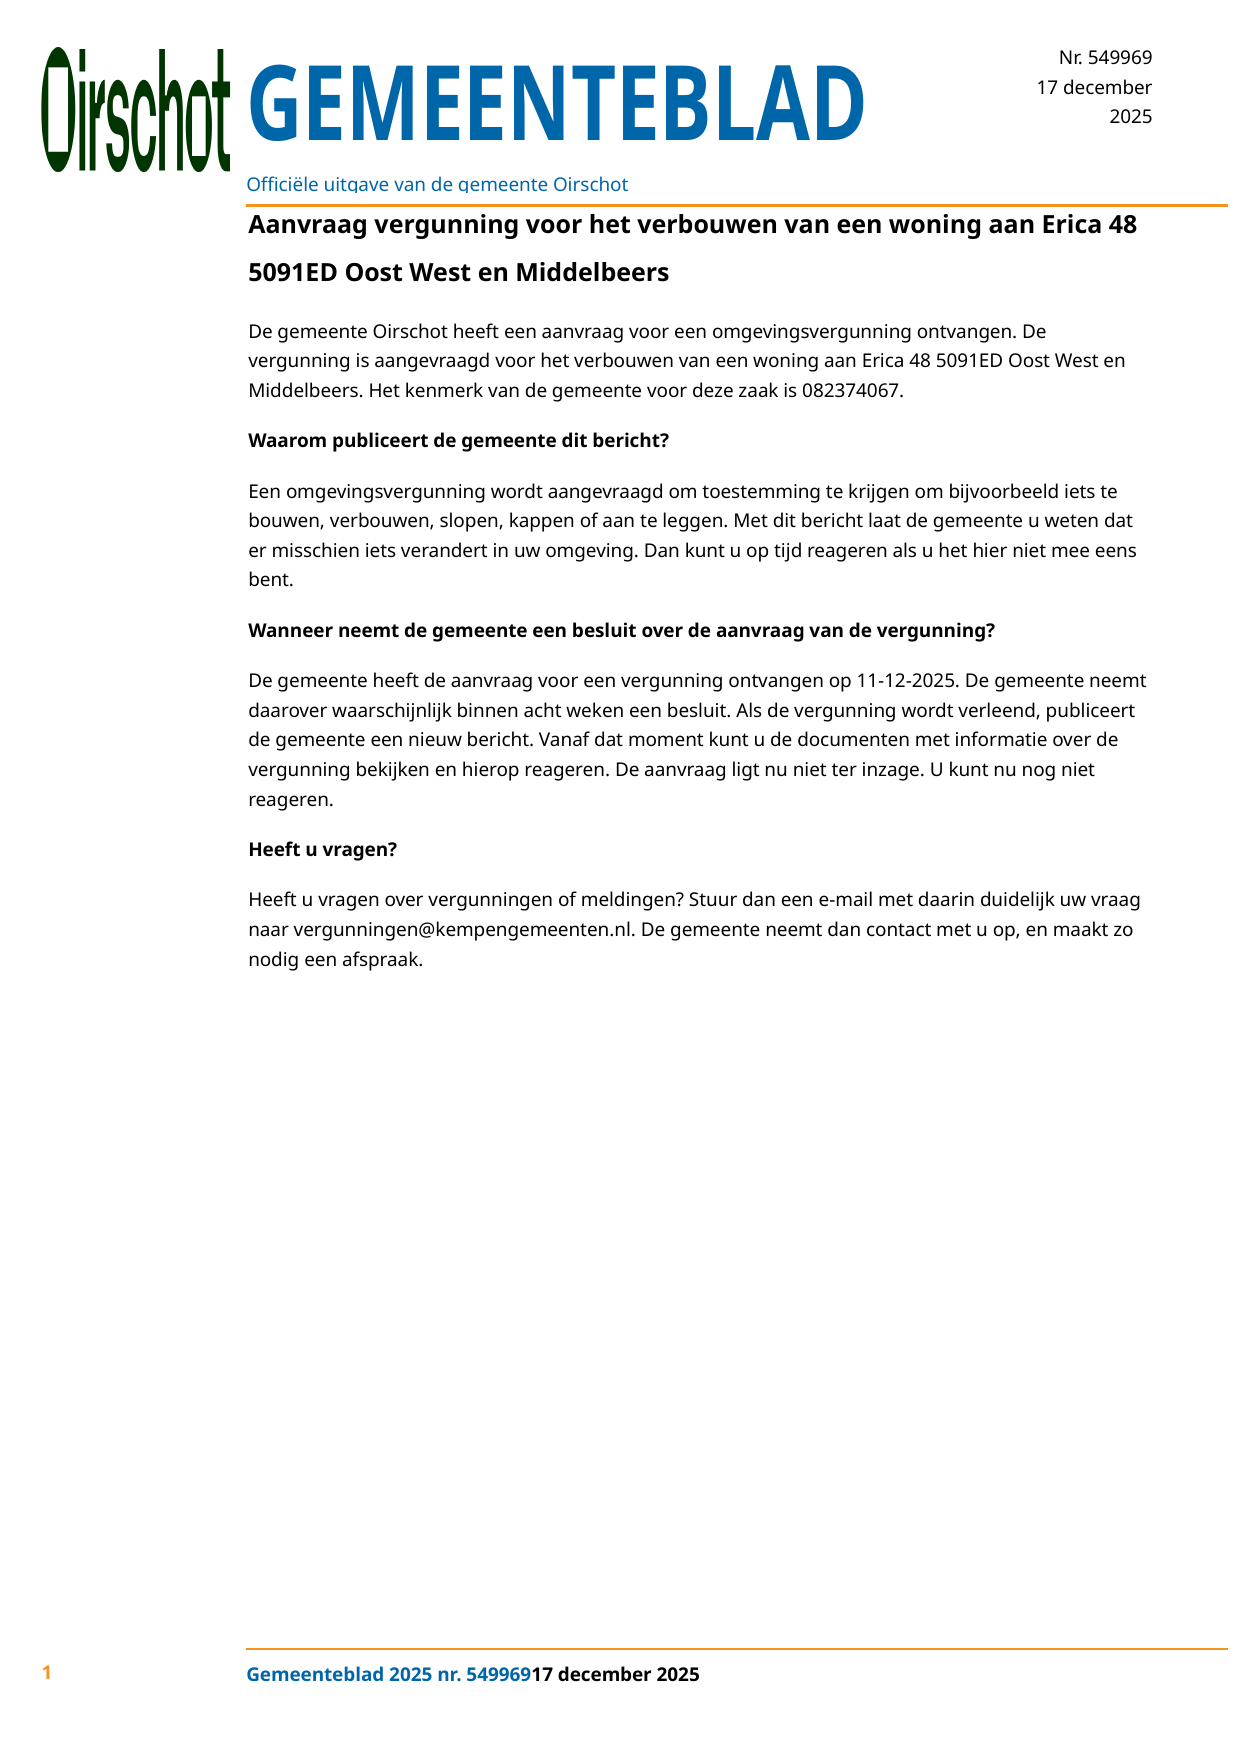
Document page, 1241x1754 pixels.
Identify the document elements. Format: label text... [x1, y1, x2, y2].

text Wanneer neemt de gemeente een besluit over de aanvraag van de vergunning? [248, 617, 1152, 643]
text De gemeente Oirschot heeft een aanvraag voor een omgevingsvergunning ontvangen. De vergunning is aangevraagd voor het verbouwen van een woning aan Erica 48 5091ED Oost West en Middelbeers. Het kenmerk van de gemeente voor deze zaak is 082374067. [248, 318, 1152, 403]
picture [41, 47, 231, 172]
text De gemeente heeft de aanvraag voor een vergunning ontvangen op 11-12-2025. De gemeente neemt daarover waarschijnlijk binnen acht weken een besluit. Als de vergunning wordt verleend, publiceert de gemeente een nieuw bericht. Vanaf dat moment kunt u de documenten met informatie over de vergunning bekijken en hierop reageren. De aanvraag ligt nu niet ter inzage. U kunt nu nog niet reageren. [248, 667, 1152, 812]
text Een omgevingsvergunning wordt aangevraagd om toestemming te krijgen om bijvoorbeeld iets te bouwen, verbouwen, slopen, kappen of aan te leggen. Met dit bericht laat de gemeente u weten dat er misschien iets verandert in uw omgeving. Dan kunt u op tijd reageren als u het hier niet mee eens bent. [248, 478, 1152, 592]
text Heeft u vragen? [248, 836, 1152, 862]
text Waarom publiceert de gemeente dit bericht? [248, 427, 1152, 453]
text Aanvraag vergunning voor het verbouwen van een woning aan Erica 48 5091ED Oost West en Middelbeers [248, 207, 1152, 288]
text Heeft u vragen over vergunningen of meldingen? Stuur dan een e-mail met daarin duidelijk uw vraag naar vergunningen@kempengemeenten.nl. De gemeente neemt dan contact met u op, en maakt zo nodig een afspraak. [248, 887, 1152, 972]
